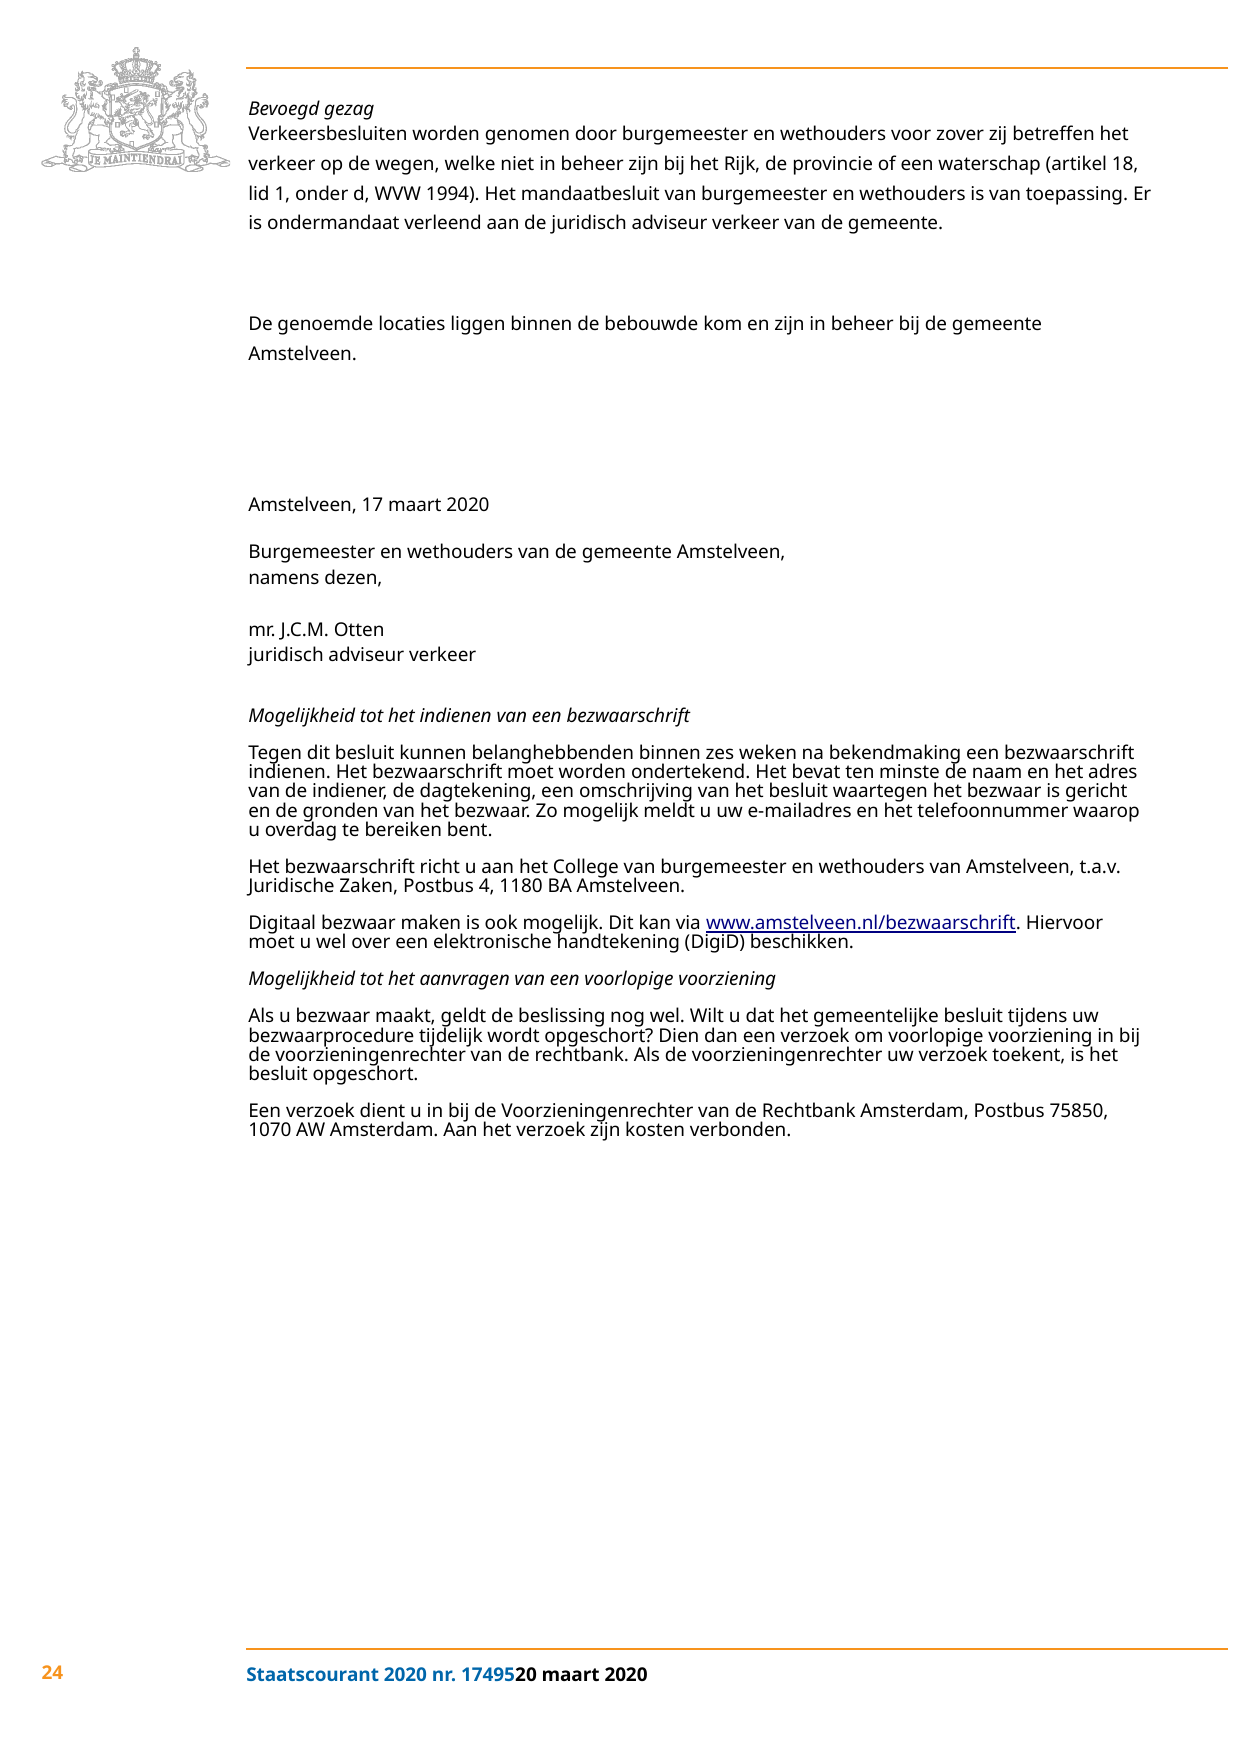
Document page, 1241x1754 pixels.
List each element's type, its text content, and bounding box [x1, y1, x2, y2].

text Als u bezwaar maakt, geldt de beslissing nog wel. Wilt u dat het gemeentelijke besluit tijdens uw bezwaarprocedure tijdelijk wordt opgeschort? Dien dan een verzoek om voorlopige voorziening in bij de voorzieningenrechter van de rechtbank. Als de voorzieningenrechter uw verzoek toekent, is het besluit opgeschort. [248, 1007, 1152, 1084]
text Het bezwaarschrift richt u aan het College van burgemeester en wethouders van Amstelveen, t.a.v. Juridische Zaken, Postbus 4, 1180 BA Amstelveen. [248, 858, 1152, 896]
text Mogelijkheid tot het aanvragen van een voorlopige voorziening [248, 970, 1152, 989]
text Bevoegd gezag [248, 95, 1152, 121]
text Mogelijkheid tot het indienen van een bezwaarschrift [248, 707, 1152, 726]
text Amstelveen, 17 maart 2020 [248, 491, 1152, 517]
text namens dezen, [248, 564, 1152, 590]
text Een verzoek dient u in bij de Voorzieningenrechter van de Rechtbank Amsterdam, Postbus 75850, 1070 AW Amsterdam. Aan het verzoek zijn kosten verbonden. [248, 1102, 1152, 1141]
picture [41, 47, 231, 172]
text Tegen dit besluit kunnen belanghebbenden binnen zes weken na bekendmaking een bezwaarschrift indienen. Het bezwaarschrift moet worden ondertekend. Het bevat ten minste de naam en het adres van de indiener, de dagtekening, een omschrijving van het besluit waartegen het bezwaar is gericht en de gronden van het bezwaar. Zo mogelijk meldt u uw e-mailadres en het telefoonnummer waarop u overdag te bereiken bent. [248, 744, 1152, 840]
text Digitaal bezwaar maken is ook mogelijk. Dit kan via www.amstelveen.nl/bezwaarschrift. Hiervoor moet u wel over een elektronische handtekening (DigiD) beschikken. [248, 914, 1152, 953]
text Verkeersbesluiten worden genomen door burgemeester en wethouders voor zover zij betreffen het verkeer op de wegen, welke niet in beheer zijn bij het Rijk, de provincie of een waterschap (artikel 18, lid 1, onder d, WVW 1994). Het mandaatbesluit van burgemeester en wethouders is van toepassing. Er is ondermandaat verleend aan de juridisch adviseur verkeer van de gemeente. [248, 121, 1152, 235]
text Burgemeester en wethouders van de gemeente Amstelveen, [248, 539, 1152, 564]
text De genoemde locaties liggen binnen de bebouwde kom en zijn in beheer bij de gemeente Amstelveen. [248, 310, 1152, 365]
text juridisch adviseur verkeer [248, 642, 1152, 667]
text mr. J.C.M. Otten [248, 616, 1152, 642]
